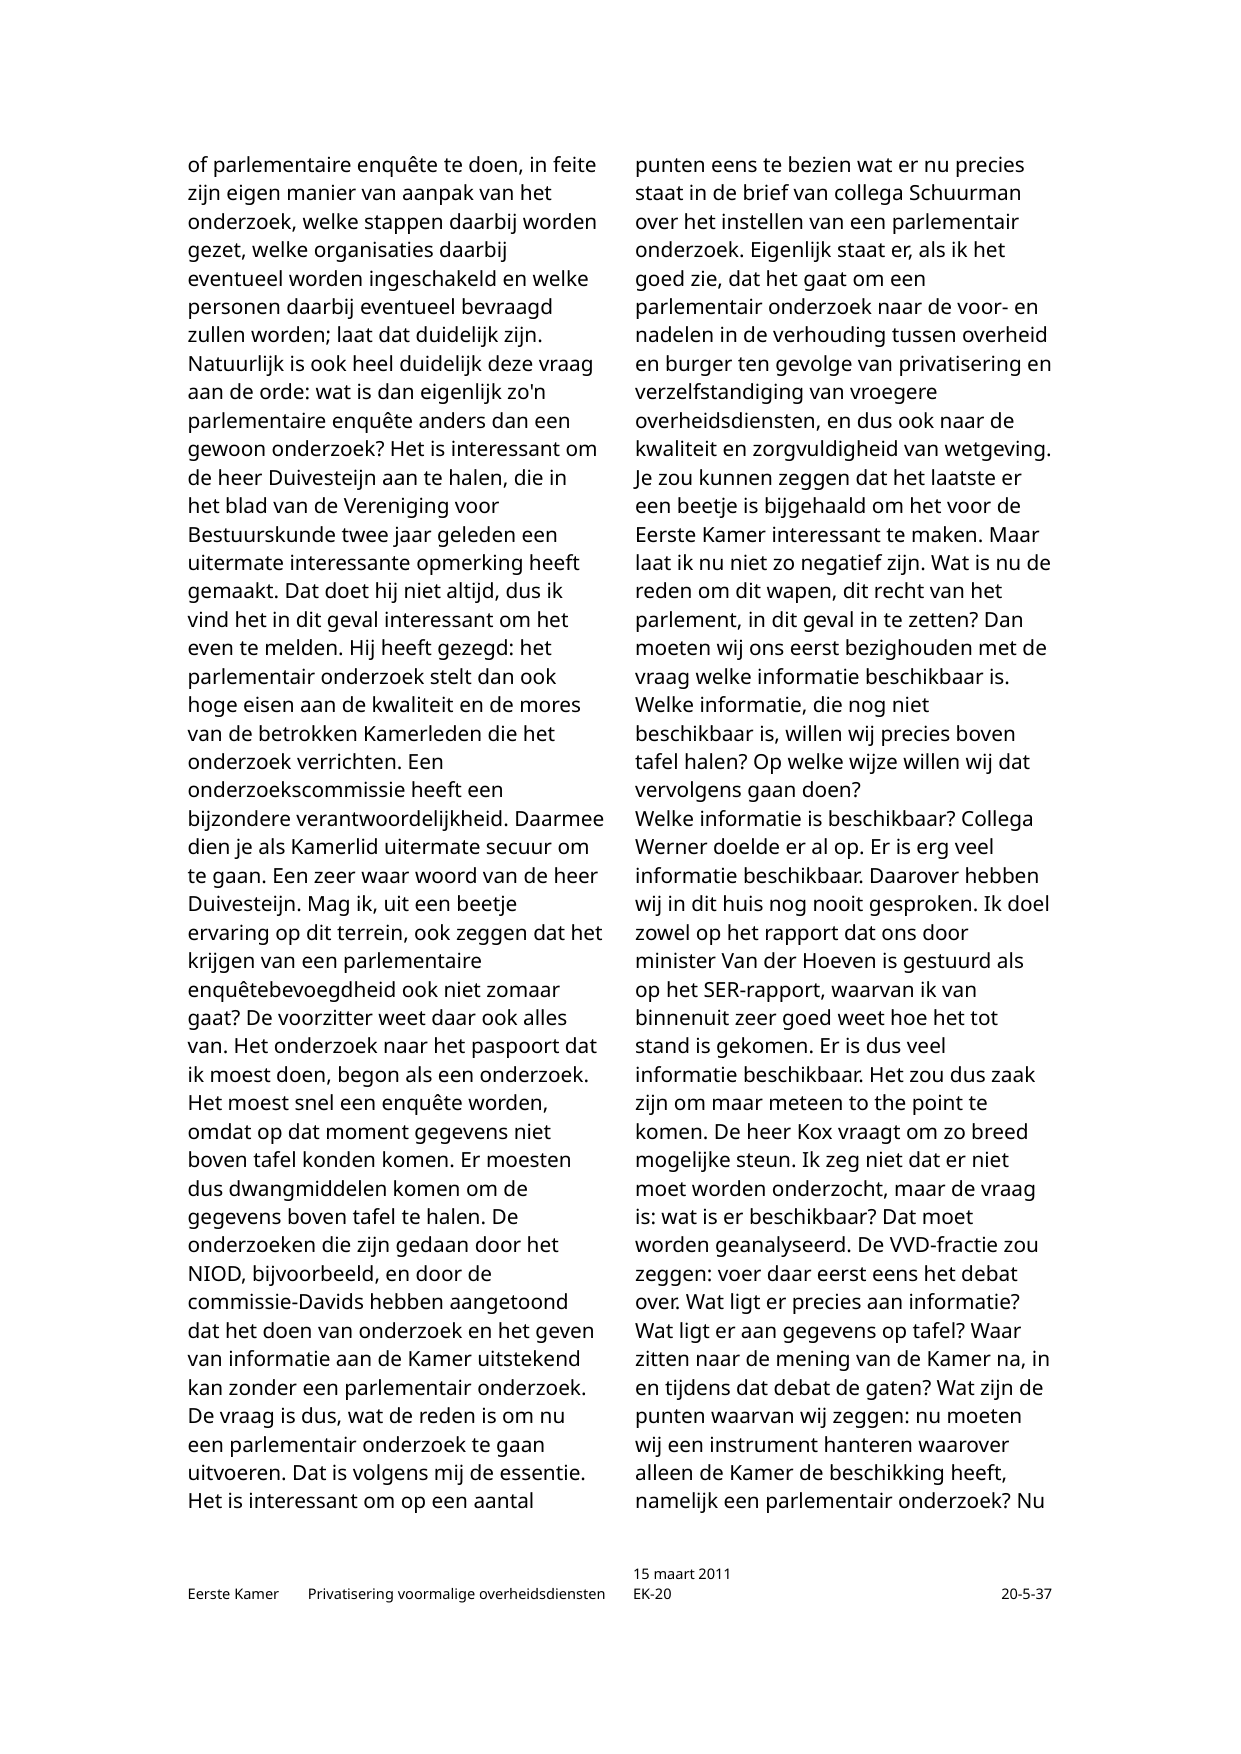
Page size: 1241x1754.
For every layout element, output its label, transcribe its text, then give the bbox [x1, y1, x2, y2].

text punten eens te bezien wat er nu precies staat in de brief van collega Schuurman over het instellen van een parlementair onderzoek. Eigenlijk staat er, als ik het goed zie, dat het gaat om een parlementair onderzoek naar de voor- en nadelen in de verhouding tussen overheid en burger ten gevolge van privatisering en verzelfstandiging van vroegere overheidsdiensten, en dus ook naar de kwaliteit en zorgvuldigheid van wetgeving. Je zou kunnen zeggen dat het laatste er een beetje is bijgehaald om het voor de Eerste Kamer interessant te maken. Maar laat ik nu niet zo negatief zijn. Wat is nu de reden om dit wapen, dit recht van het parlement, in dit geval in te zetten? Dan moeten wij ons eerst bezighouden met de vraag welke informatie beschikbaar is. Welke informatie, die nog niet beschikbaar is, willen wij precies boven tafel halen? Op welke wijze willen wij dat vervolgens gaan doen? [635, 150, 1053, 804]
text Het is interessant om op een aantal [187, 1487, 605, 1515]
text of parlementaire enquête te doen, in feite zijn eigen manier van aanpak van het onderzoek, welke stappen daarbij worden gezet, welke organisaties daarbij eventueel worden ingeschakeld en welke personen daarbij eventueel bevraagd zullen worden; laat dat duidelijk zijn. Natuurlijk is ook heel duidelijk deze vraag aan de orde: wat is dan eigenlijk zo'n parlementaire enquête anders dan een gewoon onderzoek? Het is interessant om de heer Duivesteijn aan te halen, die in het blad van de Vereniging voor Bestuurskunde twee jaar geleden een uitermate interessante opmerking heeft gemaakt. Dat doet hij niet altijd, dus ik vind het in dit geval interessant om het even te melden. Hij heeft gezegd: het parlementair onderzoek stelt dan ook hoge eisen aan de kwaliteit en de mores van de betrokken Kamerleden die het onderzoek verrichten. Een onderzoekscommissie heeft een bijzondere verantwoordelijkheid. Daarmee dien je als Kamerlid uitermate secuur om te gaan. Een zeer waar woord van de heer Duivesteijn. Mag ik, uit een beetje ervaring op dit terrein, ook zeggen dat het krijgen van een parlementaire enquêtebevoegdheid ook niet zomaar gaat? De voorzitter weet daar ook alles van. Het onderzoek naar het paspoort dat ik moest doen, begon als een onderzoek. Het moest snel een enquête worden, omdat op dat moment gegevens niet boven tafel konden komen. Er moesten dus dwangmiddelen komen om de gegevens boven tafel te halen. De onderzoeken die zijn gedaan door het NIOD, bijvoorbeeld, en door de commissie-Davids hebben aangetoond dat het doen van onderzoek en het geven van informatie aan de Kamer uitstekend kan zonder een parlementair onderzoek. De vraag is dus, wat de reden is om nu een parlementair onderzoek te gaan uitvoeren. Dat is volgens mij de essentie. [187, 150, 605, 1487]
text Welke informatie is beschikbaar? Collega Werner doelde er al op. Er is erg veel informatie beschikbaar. Daarover hebben wij in dit huis nog nooit gesproken. Ik doel zowel op het rapport dat ons door minister Van der Hoeven is gestuurd als op het SER-rapport, waarvan ik van binnenuit zeer goed weet hoe het tot stand is gekomen. Er is dus veel informatie beschikbaar. Het zou dus zaak zijn om maar meteen to the point te komen. De heer Kox vraagt om zo breed mogelijke steun. Ik zeg niet dat er niet moet worden onderzocht, maar de vraag is: wat is er beschikbaar? Dat moet worden geanalyseerd. De VVD-fractie zou zeggen: voer daar eerst eens het debat over. Wat ligt er precies aan informatie? Wat ligt er aan gegevens op tafel? Waar zitten naar de mening van de Kamer na, in en tijdens dat debat de gaten? Wat zijn de punten waarvan wij zeggen: nu moeten wij een instrument hanteren waarover alleen de Kamer de beschikking heeft, namelijk een parlementair onderzoek? Nu [635, 804, 1053, 1515]
